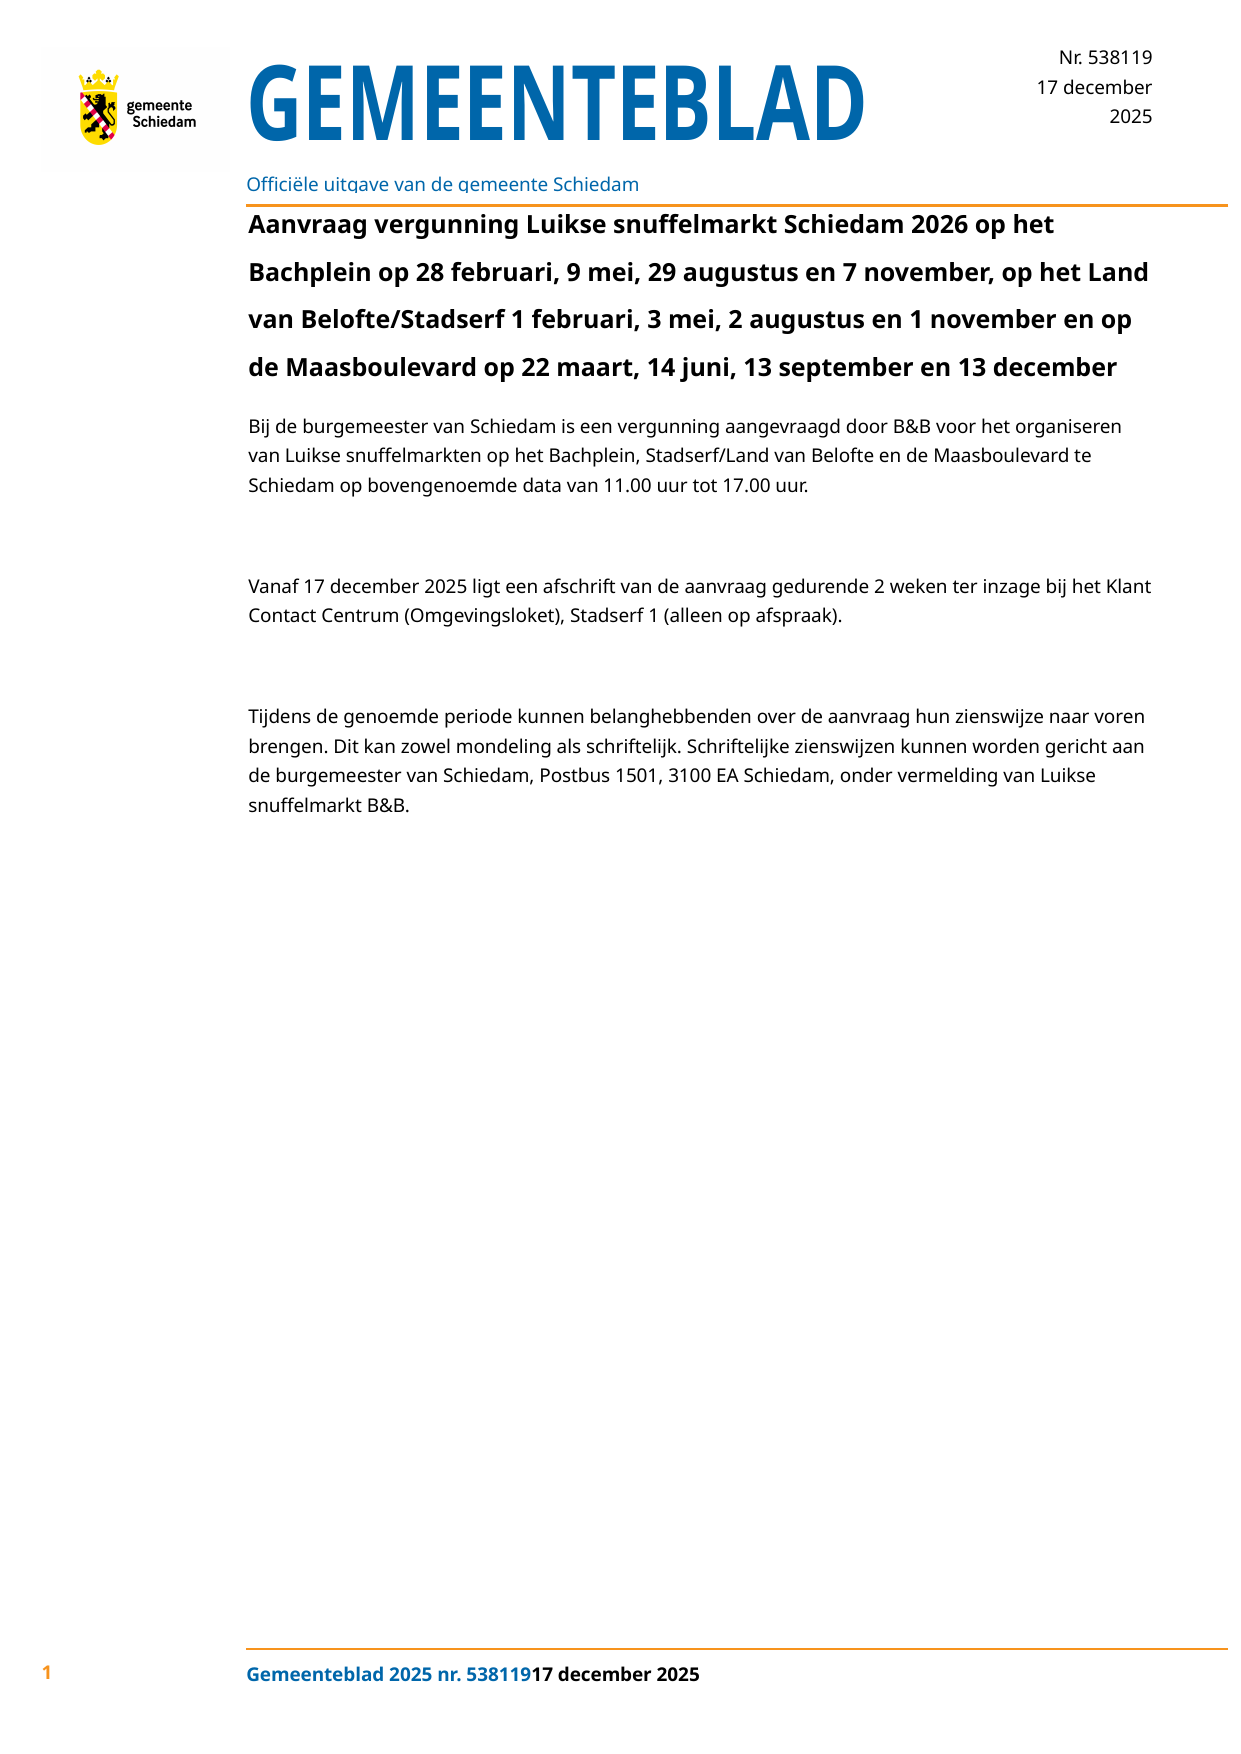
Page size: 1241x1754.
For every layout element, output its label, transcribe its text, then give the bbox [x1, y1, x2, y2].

text Vanaf 17 december 2025 ligt een afschrift van de aanvraag gedurende 2 weken ter inzage bij het Klant Contact Centrum (Omgevingsloket), Stadserf 1 (alleen op afspraak). [248, 573, 1152, 628]
text Aanvraag vergunning Luikse snuffelmarkt Schiedam 2026 op het Bachplein op 28 februari, 9 mei, 29 augustus en 7 november, op het Land van Belofte/Stadserf 1 februari, 3 mei, 2 augustus en 1 november en op de Maasboulevard op 22 maart, 14 juni, 13 september en 13 december [248, 207, 1152, 384]
picture [41, 47, 231, 172]
text Tijdens de genoemde periode kunnen belanghebbenden over de aanvraag hun zienswijze naar voren brengen. Dit kan zowel mondeling als schriftelijk. Schriftelijke zienswijzen kunnen worden gericht aan de burgemeester van Schiedam, Postbus 1501, 3100 EA Schiedam, onder vermelding van Luikse snuffelmarkt B&B. [248, 703, 1152, 818]
text Bij de burgemeester van Schiedam is een vergunning aangevraagd door B&B voor het organiseren van Luikse snuffelmarkten op het Bachplein, Stadserf/Land van Belofte en de Maasboulevard te Schiedam op bovengenoemde data van 11.00 uur tot 17.00 uur. [248, 413, 1152, 498]
